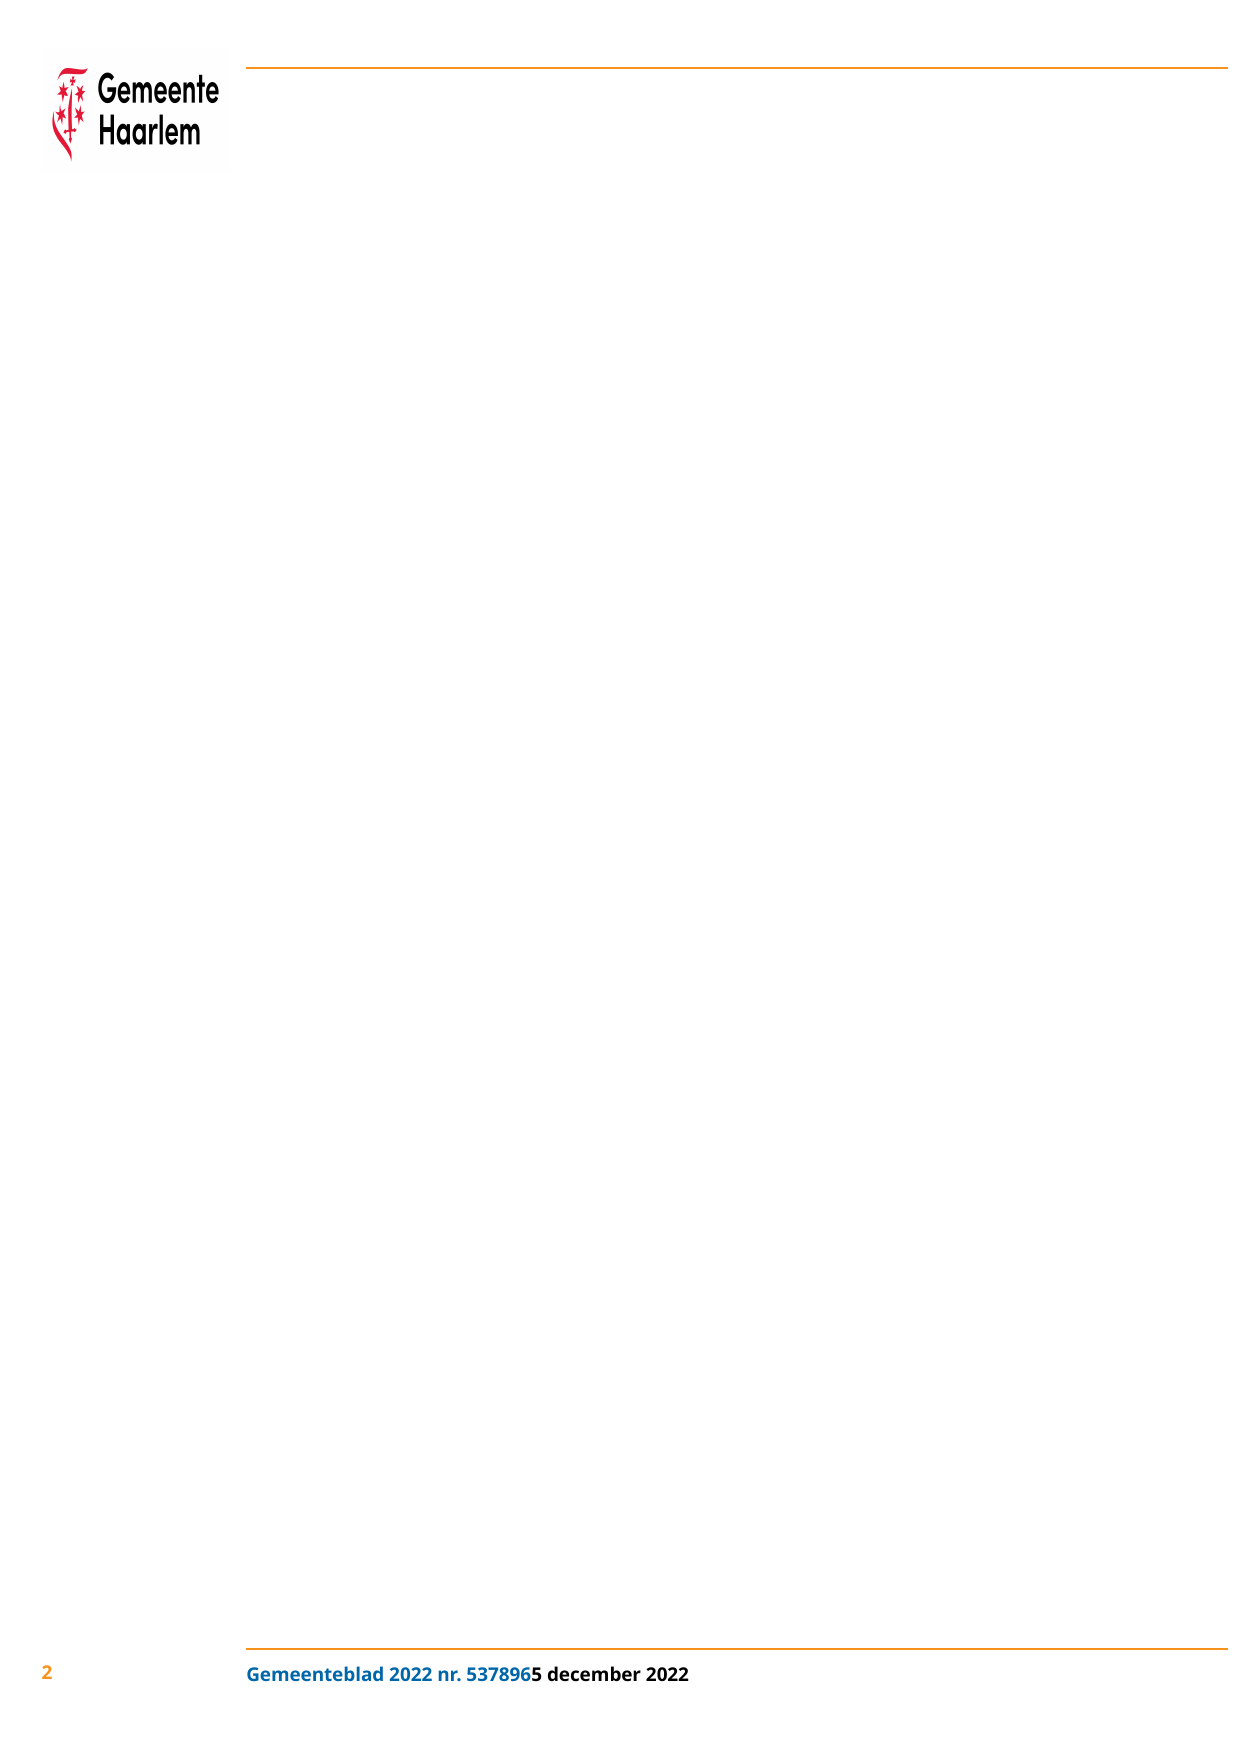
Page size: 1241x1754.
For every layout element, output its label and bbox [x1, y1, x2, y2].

picture [41, 47, 231, 172]
